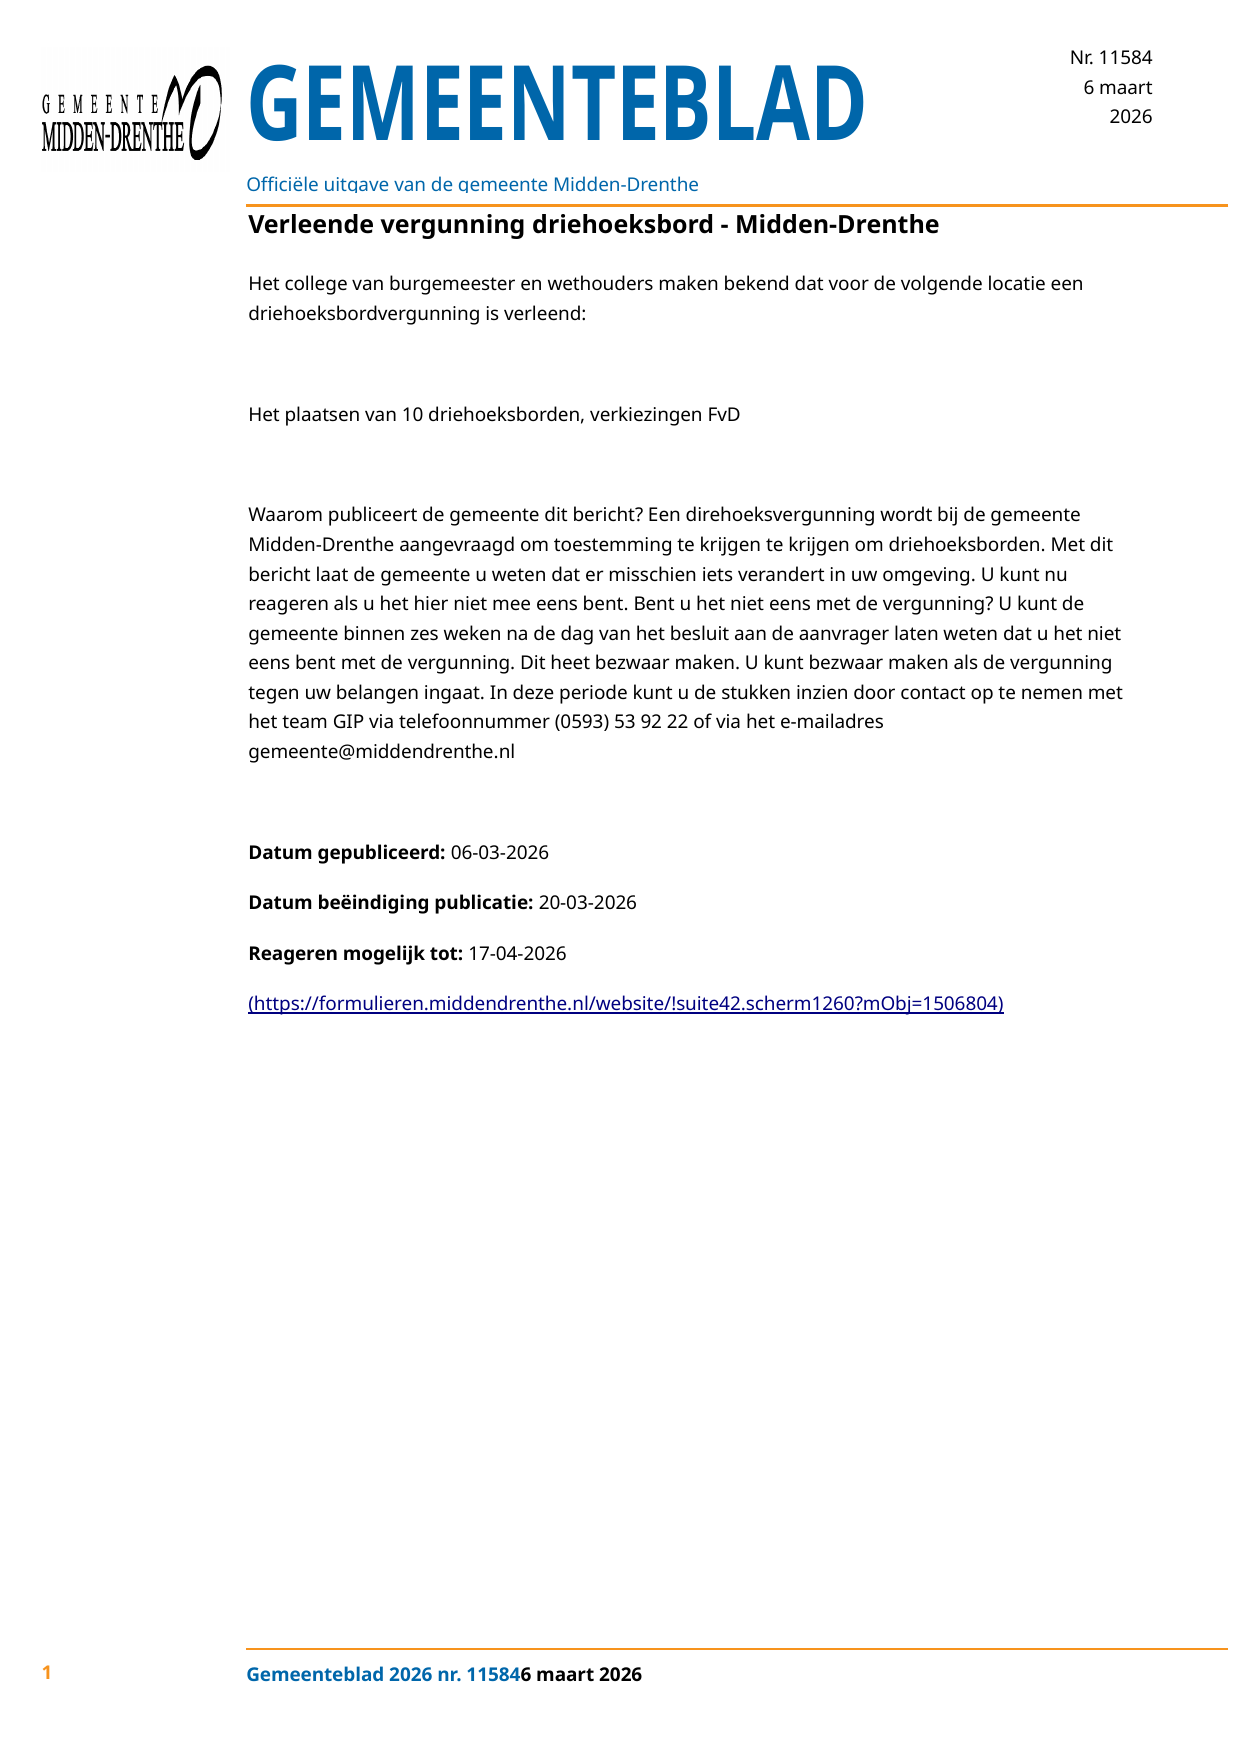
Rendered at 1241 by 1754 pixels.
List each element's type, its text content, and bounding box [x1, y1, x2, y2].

text Datum beëindiging publicatie: 20-03-2026 [248, 889, 1152, 915]
text Verleende vergunning driehoeksbord - Midden-Drenthe [248, 207, 1152, 241]
text (https://formulieren.middendrenthe.nl/website/!suite42.scherm1260?mObj=1506804) [248, 990, 1152, 1016]
picture [41, 47, 231, 172]
text Het college van burgemeester en wethouders maken bekend dat voor de volgende locatie een driehoeksbordvergunning is verleend: [248, 270, 1152, 326]
text Reageren mogelijk tot: 17-04-2026 [248, 940, 1152, 966]
text Datum gepubliceerd: 06-03-2026 [248, 839, 1152, 865]
text Waarom publiceert de gemeente dit bericht? Een direhoeksvergunning wordt bij de gemeente Midden-Drenthe aangevraagd om toestemming te krijgen te krijgen om driehoeksborden. Met dit bericht laat de gemeente u weten dat er misschien iets verandert in uw omgeving. U kunt nu reageren als u het hier niet mee eens bent. Bent u het niet eens met de vergunning? U kunt de gemeente binnen zes weken na de dag van het besluit aan de aanvrager laten weten dat u het niet eens bent met de vergunning. Dit heet bezwaar maken. U kunt bezwaar maken als de vergunning tegen uw belangen ingaat. In deze periode kunt u de stukken inzien door contact op te nemen met het team GIP via telefoonnummer (0593) 53 92 22 of via het e-mailadres gemeente@middendrenthe.nl [248, 502, 1152, 764]
text Het plaatsen van 10 driehoeksborden, verkiezingen FvD [248, 401, 1152, 426]
